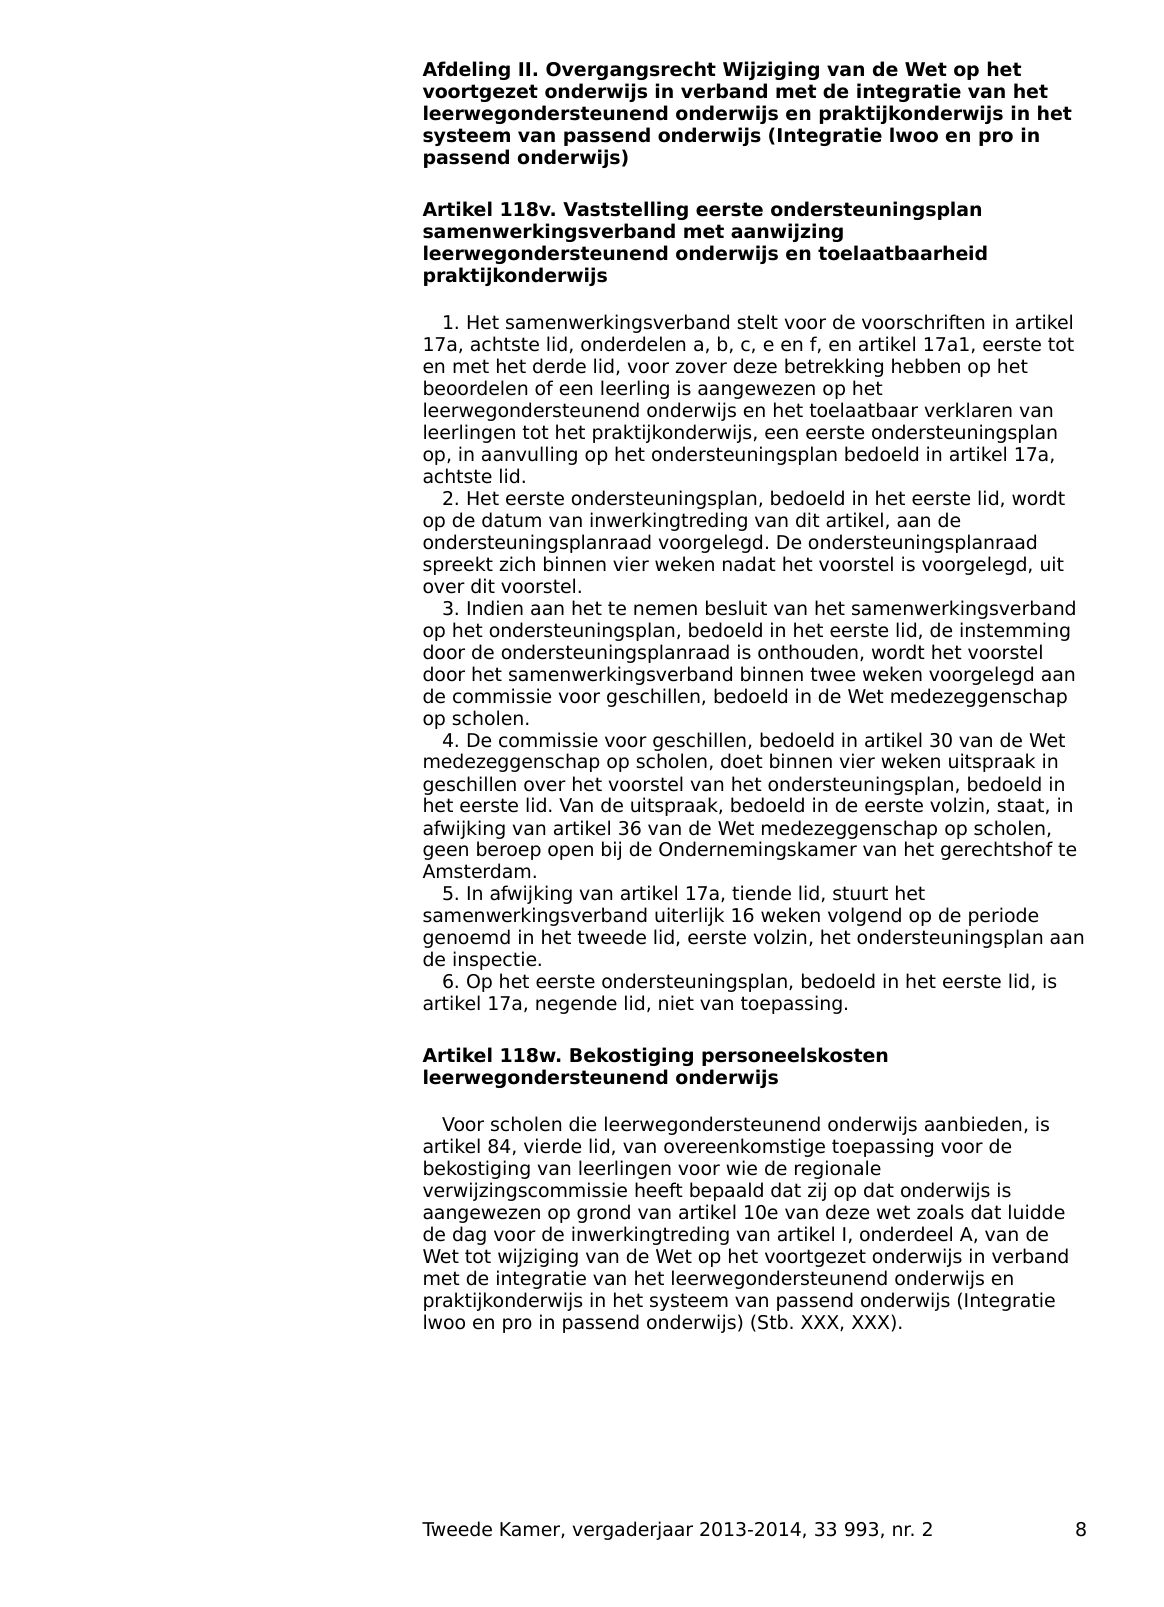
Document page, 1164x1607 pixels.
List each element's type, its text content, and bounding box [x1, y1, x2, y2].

text 3. Indien aan het te nemen besluit van het samenwerkingsverband op het ondersteuningsplan, bedoeld in het eerste lid, de instemming door de ondersteuningsplanraad is onthouden, wordt het voorstel door het samenwerkingsverband binnen twee weken voorgelegd aan de commissie voor geschillen, bedoeld in de Wet medezeggenschap op scholen. [422, 598, 1087, 729]
text 5. In afwijking van artikel 17a, tiende lid, stuurt het samenwerkingsverband uiterlijk 16 weken volgend op de periode genoemd in het tweede lid, eerste volzin, het ondersteuningsplan aan de inspectie. [422, 883, 1087, 971]
text 6. Op het eerste ondersteuningsplan, bedoeld in het eerste lid, is artikel 17a, negende lid, niet van toepassing. [422, 971, 1087, 1015]
text 1. Het samenwerkingsverband stelt voor de voorschriften in artikel 17a, achtste lid, onderdelen a, b, c, e en f, en artikel 17a1, eerste tot en met het derde lid, voor zover deze betrekking hebben op het beoordelen of een leerling is aangewezen op het leerwegondersteunend onderwijs en het toelaatbaar verklaren van leerlingen tot het praktijkonderwijs, een eerste ondersteuningsplan op, in aanvulling op het ondersteuningsplan bedoeld in artikel 17a, achtste lid. [422, 312, 1087, 488]
subtitle Artikel 118w. Bekostiging personeelskosten leerwegondersteunend onderwijs [422, 1045, 1087, 1089]
subtitle Artikel 118v. Vaststelling eerste ondersteuningsplan samenwerkingsverband met aanwijzing leerwegondersteunend onderwijs en toelaatbaarheid praktijkonderwijs [422, 199, 1087, 287]
text Voor scholen die leerwegondersteunend onderwijs aanbieden, is artikel 84, vierde lid, van overeenkomstige toepassing voor de bekostiging van leerlingen voor wie de regionale verwijzingscommissie heeft bepaald dat zij op dat onderwijs is aangewezen op grond van artikel 10e van deze wet zoals dat luidde de dag voor de inwerkingtreding van artikel I, onderdeel A, van de Wet tot wijziging van de Wet op het voortgezet onderwijs in verband met de integratie van het leerwegondersteunend onderwijs en praktijkonderwijs in het systeem van passend onderwijs (Integratie lwoo en pro in passend onderwijs) (Stb. XXX, XXX). [422, 1114, 1087, 1334]
text 2. Het eerste ondersteuningsplan, bedoeld in het eerste lid, wordt op de datum van inwerkingtreding van dit artikel, aan de ondersteuningsplanraad voorgelegd. De ondersteuningsplanraad spreekt zich binnen vier weken nadat het voorstel is voorgelegd, uit over dit voorstel. [422, 488, 1087, 598]
subtitle Afdeling II. Overgangsrecht Wijziging van de Wet op het voortgezet onderwijs in verband met de integratie van het leerwegondersteunend onderwijs en praktijkonderwijs in het systeem van passend onderwijs (Integratie lwoo en pro in passend onderwijs) [422, 59, 1087, 169]
text 4. De commissie voor geschillen, bedoeld in artikel 30 van de Wet medezeggenschap op scholen, doet binnen vier weken uitspraak in geschillen over het voorstel van het ondersteuningsplan, bedoeld in het eerste lid. Van de uitspraak, bedoeld in de eerste volzin, staat, in afwijking van artikel 36 van de Wet medezeggenschap op scholen, geen beroep open bij de Ondernemingskamer van het gerechtshof te Amsterdam. [422, 729, 1087, 883]
